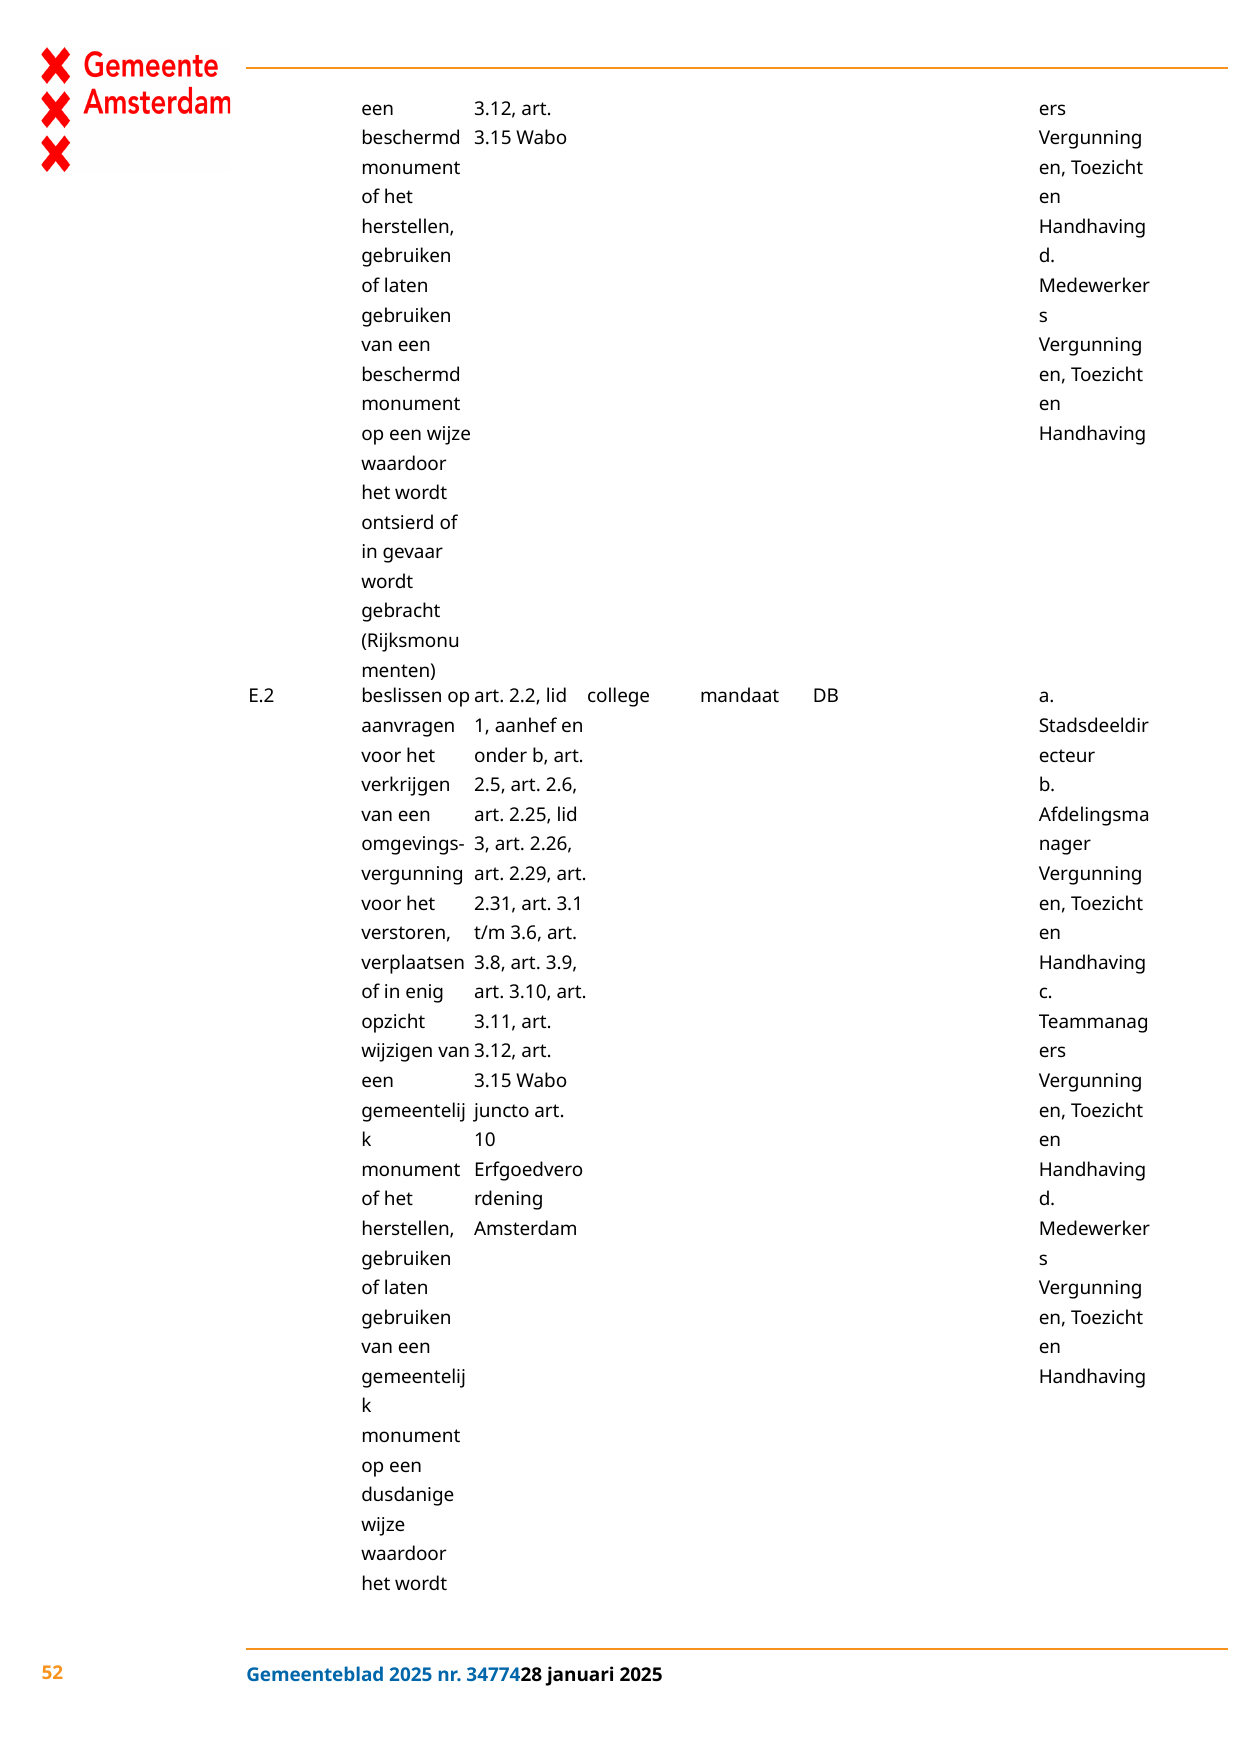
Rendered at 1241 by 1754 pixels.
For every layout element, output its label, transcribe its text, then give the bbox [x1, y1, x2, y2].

table_cell 3.12, art. 3.15 Wabo [474, 95, 587, 683]
table_cell [926, 95, 1038, 683]
table_cell beslissen op aanvragen voor het verkrijgen van een omgevings-vergunning voor het verstoren, verplaatsen of in enig opzicht wijzigen van een gemeentelijk monument of het herstellen, gebruiken of laten gebruiken van een gemeentelijk monument op een dusdanige wijze waardoor het wordt [361, 683, 474, 1596]
table_cell een beschermd monument of het herstellen, gebruiken of laten gebruiken van een beschermd monument op een wijze waardoor het wordt ontsierd of in gevaar wordt gebracht (Rijksmonumenten) [361, 95, 474, 683]
table_cell ers Vergunningen, Toezicht en Handhaving d. Medewerkers Vergunningen, Toezicht en Handhaving [1039, 95, 1152, 683]
table_cell mandaat [700, 683, 813, 1596]
table_cell a. Stadsdeeldirecteur b. Afdelingsmanager Vergunningen, Toezicht en Handhaving c. Teammanagers Vergunningen, Toezicht en Handhaving d. Medewerkers Vergunningen, Toezicht en Handhaving [1039, 683, 1152, 1596]
table_cell [813, 95, 926, 683]
table_cell [248, 95, 361, 683]
table_cell college [587, 683, 700, 1596]
table_cell [587, 95, 700, 683]
table_cell art. 2.2, lid 1, aanhef en onder b, art. 2.5, art. 2.6, art. 2.25, lid 3, art. 2.26, art. 2.29, art. 2.31, art. 3.1 t/m 3.6, art. 3.8, art. 3.9, art. 3.10, art. 3.11, art. 3.12, art. 3.15 Wabo juncto art. 10 Erfgoedverordening Amsterdam [474, 683, 587, 1596]
table_cell [700, 95, 813, 683]
picture [41, 47, 231, 172]
table_cell [926, 683, 1038, 1596]
table_cell E.2 [248, 683, 361, 1596]
table_cell DB [813, 683, 926, 1596]
